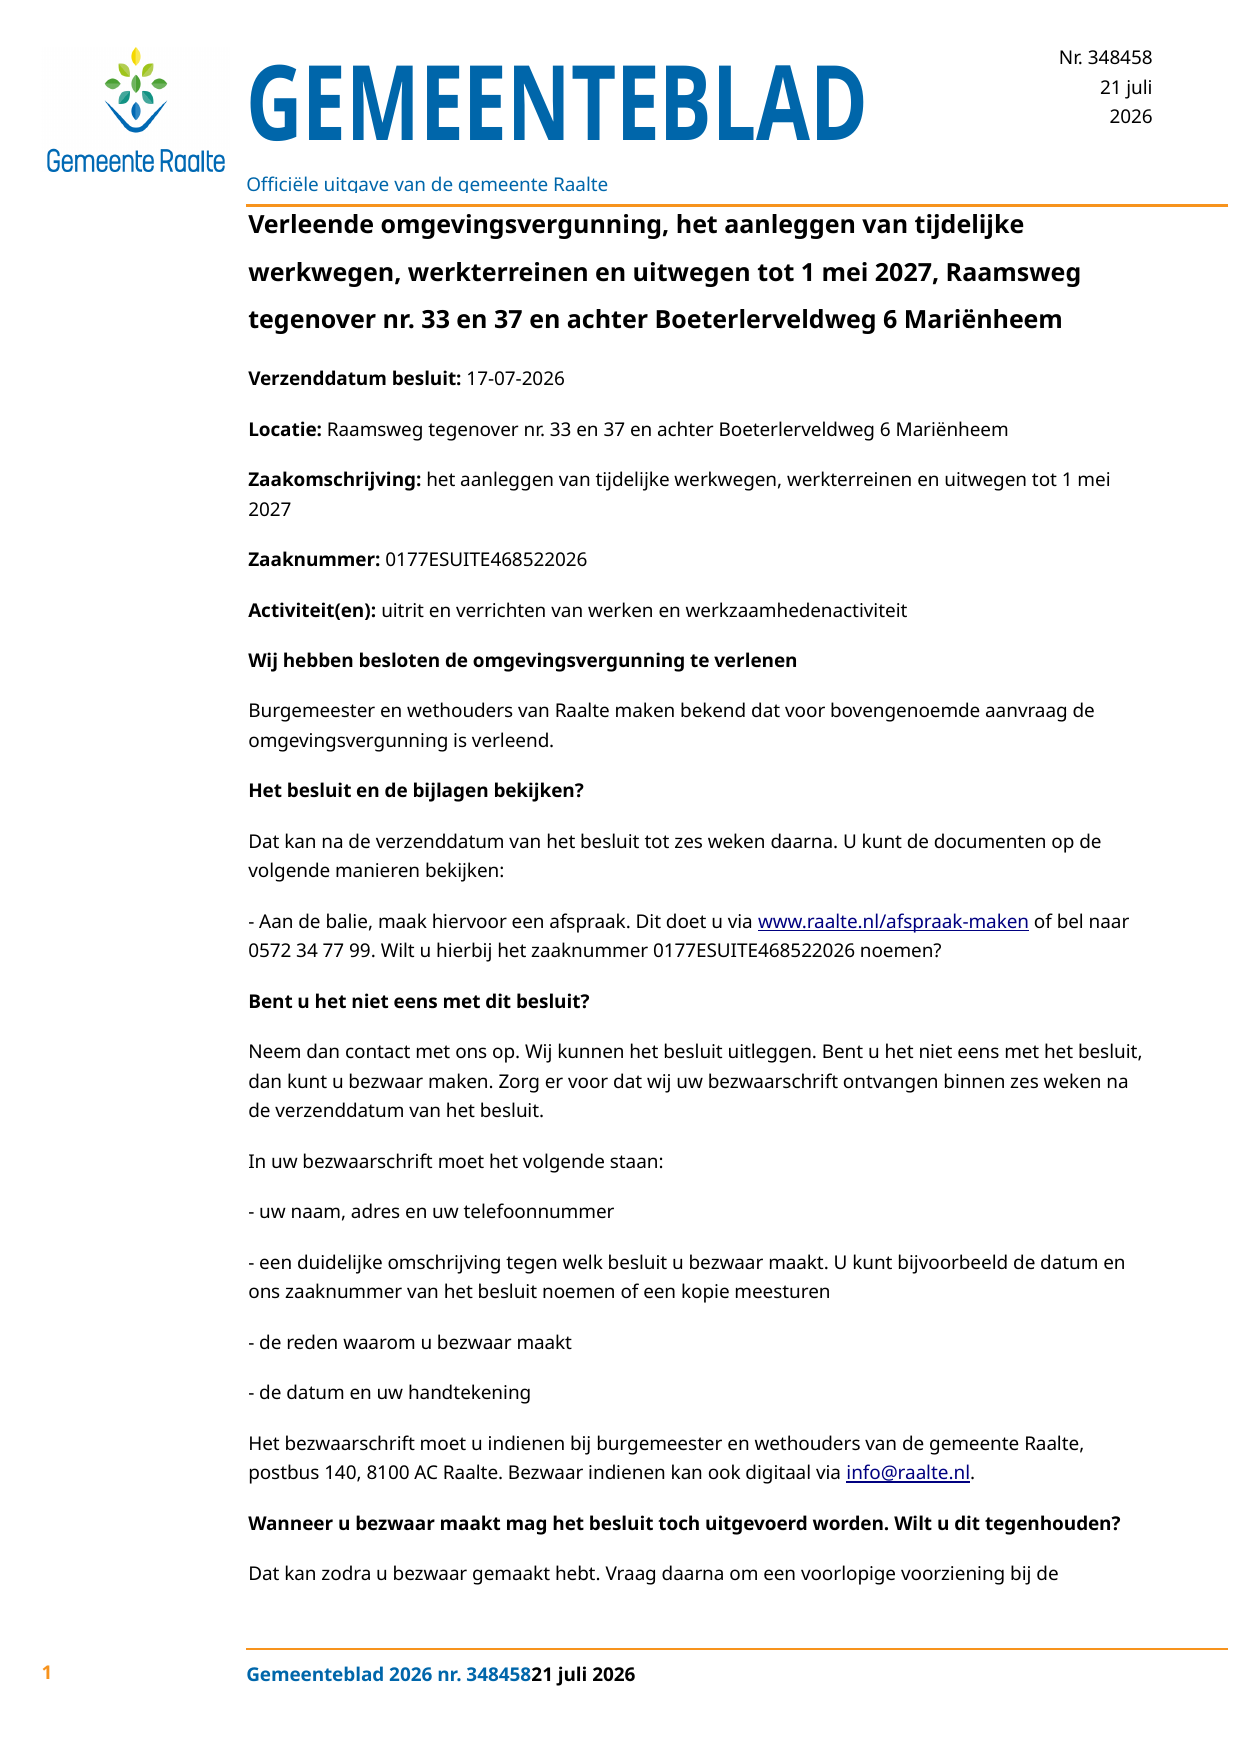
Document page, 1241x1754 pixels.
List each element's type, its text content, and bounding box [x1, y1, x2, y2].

text Bent u het niet eens met dit besluit? [248, 988, 1152, 1014]
text - de datum en uw handtekening [248, 1379, 1152, 1405]
text - Aan de balie, maak hiervoor een afspraak. Dit doet u via www.raalte.nl/afspraak-maken of bel naar 0572 34 77 99. Wilt u hierbij het zaaknummer 0177ESUITE468522026 noemen? [248, 908, 1152, 963]
text Het besluit en de bijlagen bekijken? [248, 778, 1152, 803]
text Activiteit(en): uitrit en verrichten van werken en werkzaamhedenactiviteit [248, 597, 1152, 622]
text Dat kan zodra u bezwaar gemaakt hebt. Vraag daarna om een voorlopige voorziening bij de [248, 1560, 1152, 1586]
text Verleende omgevingsvergunning, het aanleggen van tijdelijke werkwegen, werkterreinen en uitwegen tot 1 mei 2027, Raamsweg tegenover nr. 33 en 37 en achter Boeterlerveldweg 6 Mariënheem [248, 207, 1152, 336]
text - een duidelijke omschrijving tegen welk besluit u bezwaar maakt. U kunt bijvoorbeeld de datum en ons zaaknummer van het besluit noemen of een kopie meesturen [248, 1249, 1152, 1304]
text Het bezwaarschrift moet u indienen bij burgemeester en wethouders van de gemeente Raalte, postbus 140, 8100 AC Raalte. Bezwaar indienen kan ook digitaal via info@raalte.nl. [248, 1430, 1152, 1485]
text Locatie: Raamsweg tegenover nr. 33 en 37 en achter Boeterlerveldweg 6 Mariënheem [248, 416, 1152, 442]
text Wanneer u bezwaar maakt mag het besluit toch uitgevoerd worden. Wilt u dit tegenhouden? [248, 1510, 1152, 1535]
text Verzenddatum besluit: 17-07-2026 [248, 366, 1152, 391]
text Wij hebben besloten de omgevingsvergunning te verlenen [248, 647, 1152, 673]
text Zaaknummer: 0177ESUITE468522026 [248, 546, 1152, 572]
text - uw naam, adres en uw telefoonnummer [248, 1198, 1152, 1224]
text - de reden waarom u bezwaar maakt [248, 1329, 1152, 1354]
text Dat kan na de verzenddatum van het besluit tot zes weken daarna. U kunt de documenten op de volgende manieren bekijken: [248, 828, 1152, 883]
picture [41, 47, 231, 172]
text Neem dan contact met ons op. Wij kunnen het besluit uitleggen. Bent u het niet eens met het besluit, dan kunt u bezwaar maken. Zorg er voor dat wij uw bezwaarschrift ontvangen binnen zes weken na de verzenddatum van het besluit. [248, 1038, 1152, 1123]
text Zaakomschrijving: het aanleggen van tijdelijke werkwegen, werkterreinen en uitwegen tot 1 mei 2027 [248, 466, 1152, 522]
text In uw bezwaarschrift moet het volgende staan: [248, 1148, 1152, 1174]
text Burgemeester en wethouders van Raalte maken bekend dat voor bovengenoemde aanvraag de omgevingsvergunning is verleend. [248, 698, 1152, 753]
